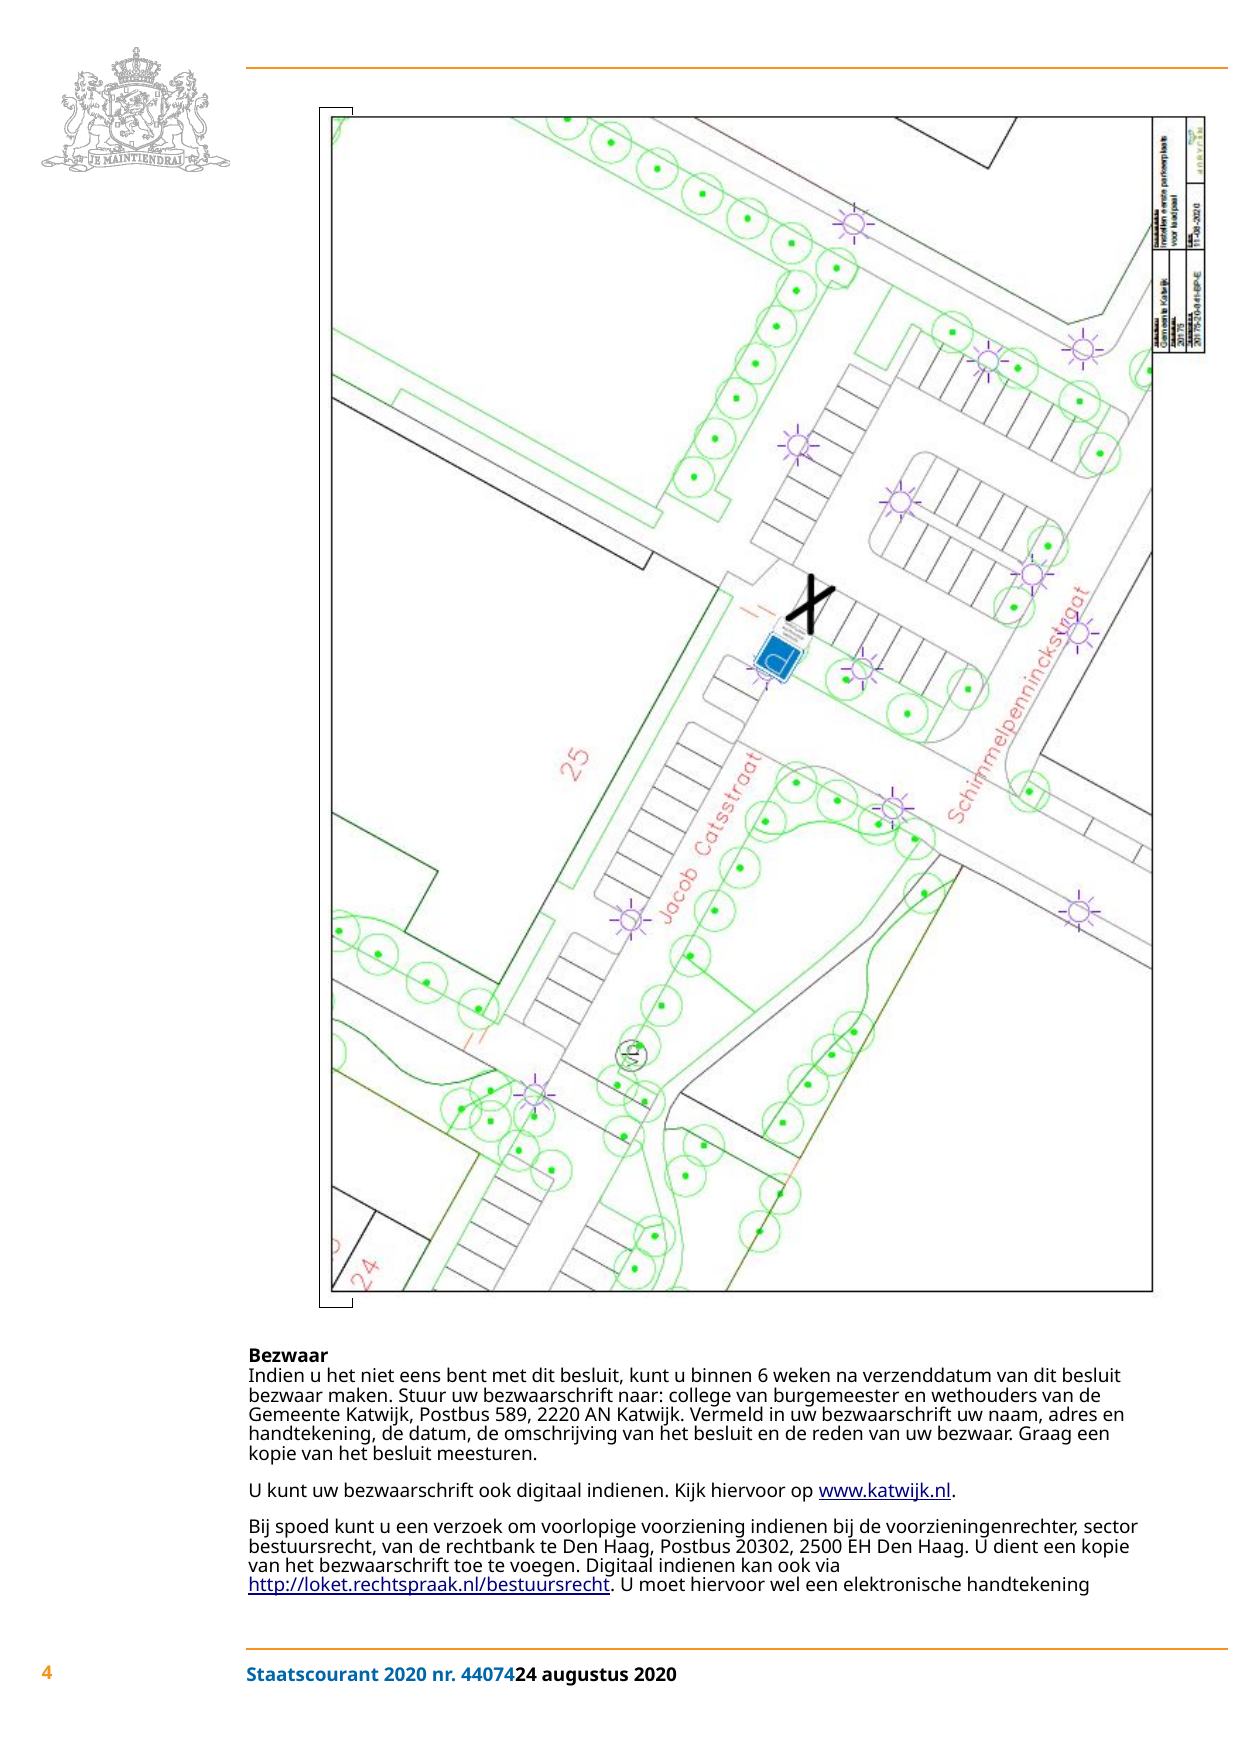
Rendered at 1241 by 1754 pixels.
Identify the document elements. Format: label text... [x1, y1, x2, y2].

text Bezwaar [248, 1342, 1152, 1367]
text Indien u het niet eens bent met dit besluit, kunt u binnen 6 weken na verzenddatum van dit besluit bezwaar maken. Stuur uw bezwaarschrift naar: college van burgemeester en wethouders van de Gemeente Katwijk, Postbus 589, 2220 AN Katwijk. Vermeld in uw bezwaarschrift uw naam, adres en handtekening, de datum, de omschrijving van het besluit en de reden van uw bezwaar. Graag een kopie van het besluit meesturen. [248, 1367, 1152, 1464]
text Bij spoed kunt u een verzoek om voorlopige voorziening indienen bij de voorzieningenrechter, sector bestuursrecht, van de rechtbank te Den Haag, Postbus 20302, 2500 EH Den Haag. U dient een kopie van het bezwaarschrift toe te voegen. Digitaal indienen kan ook via http://loket.rechtspraak.nl/bestuursrecht. U moet hiervoor wel een elektronische handtekening [248, 1518, 1152, 1596]
picture [327, 115, 1214, 1298]
picture [41, 47, 231, 172]
text U kunt uw bezwaarschrift ook digitaal indienen. Kijk hiervoor op www.katwijk.nl. [248, 1482, 1152, 1501]
